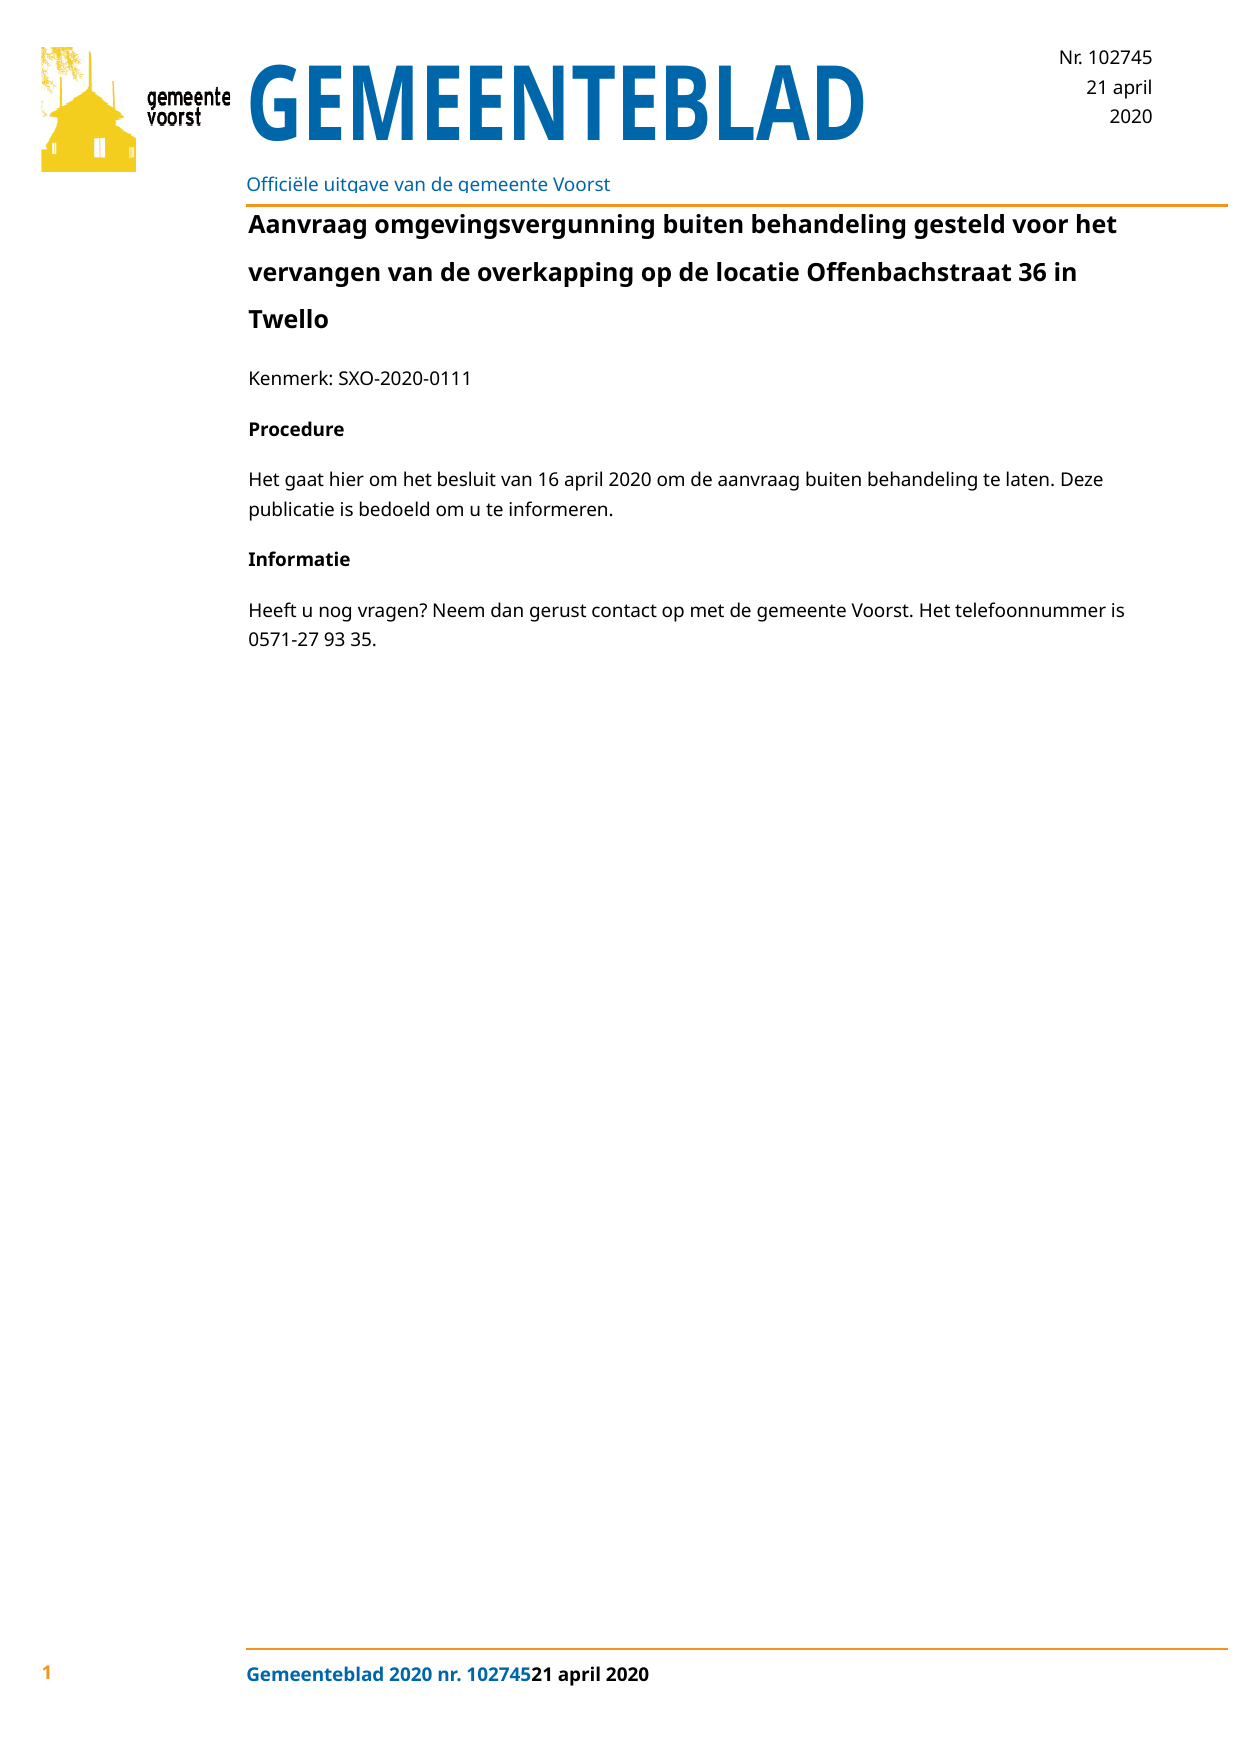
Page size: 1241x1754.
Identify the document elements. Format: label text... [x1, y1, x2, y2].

text Aanvraag omgevingsvergunning buiten behandeling gesteld voor het vervangen van de overkapping op de locatie Offenbachstraat 36 in Twello [248, 207, 1152, 336]
text Kenmerk: SXO-2020-0111 [248, 366, 1152, 391]
text Heeft u nog vragen? Neem dan gerust contact op met de gemeente Voorst. Het telefoonnummer is 0571-27 93 35. [248, 597, 1152, 652]
text Procedure [248, 416, 1152, 442]
text Informatie [248, 546, 1152, 572]
picture [41, 47, 231, 172]
text Het gaat hier om het besluit van 16 april 2020 om de aanvraag buiten behandeling te laten. Deze publicatie is bedoeld om u te informeren. [248, 466, 1152, 522]
